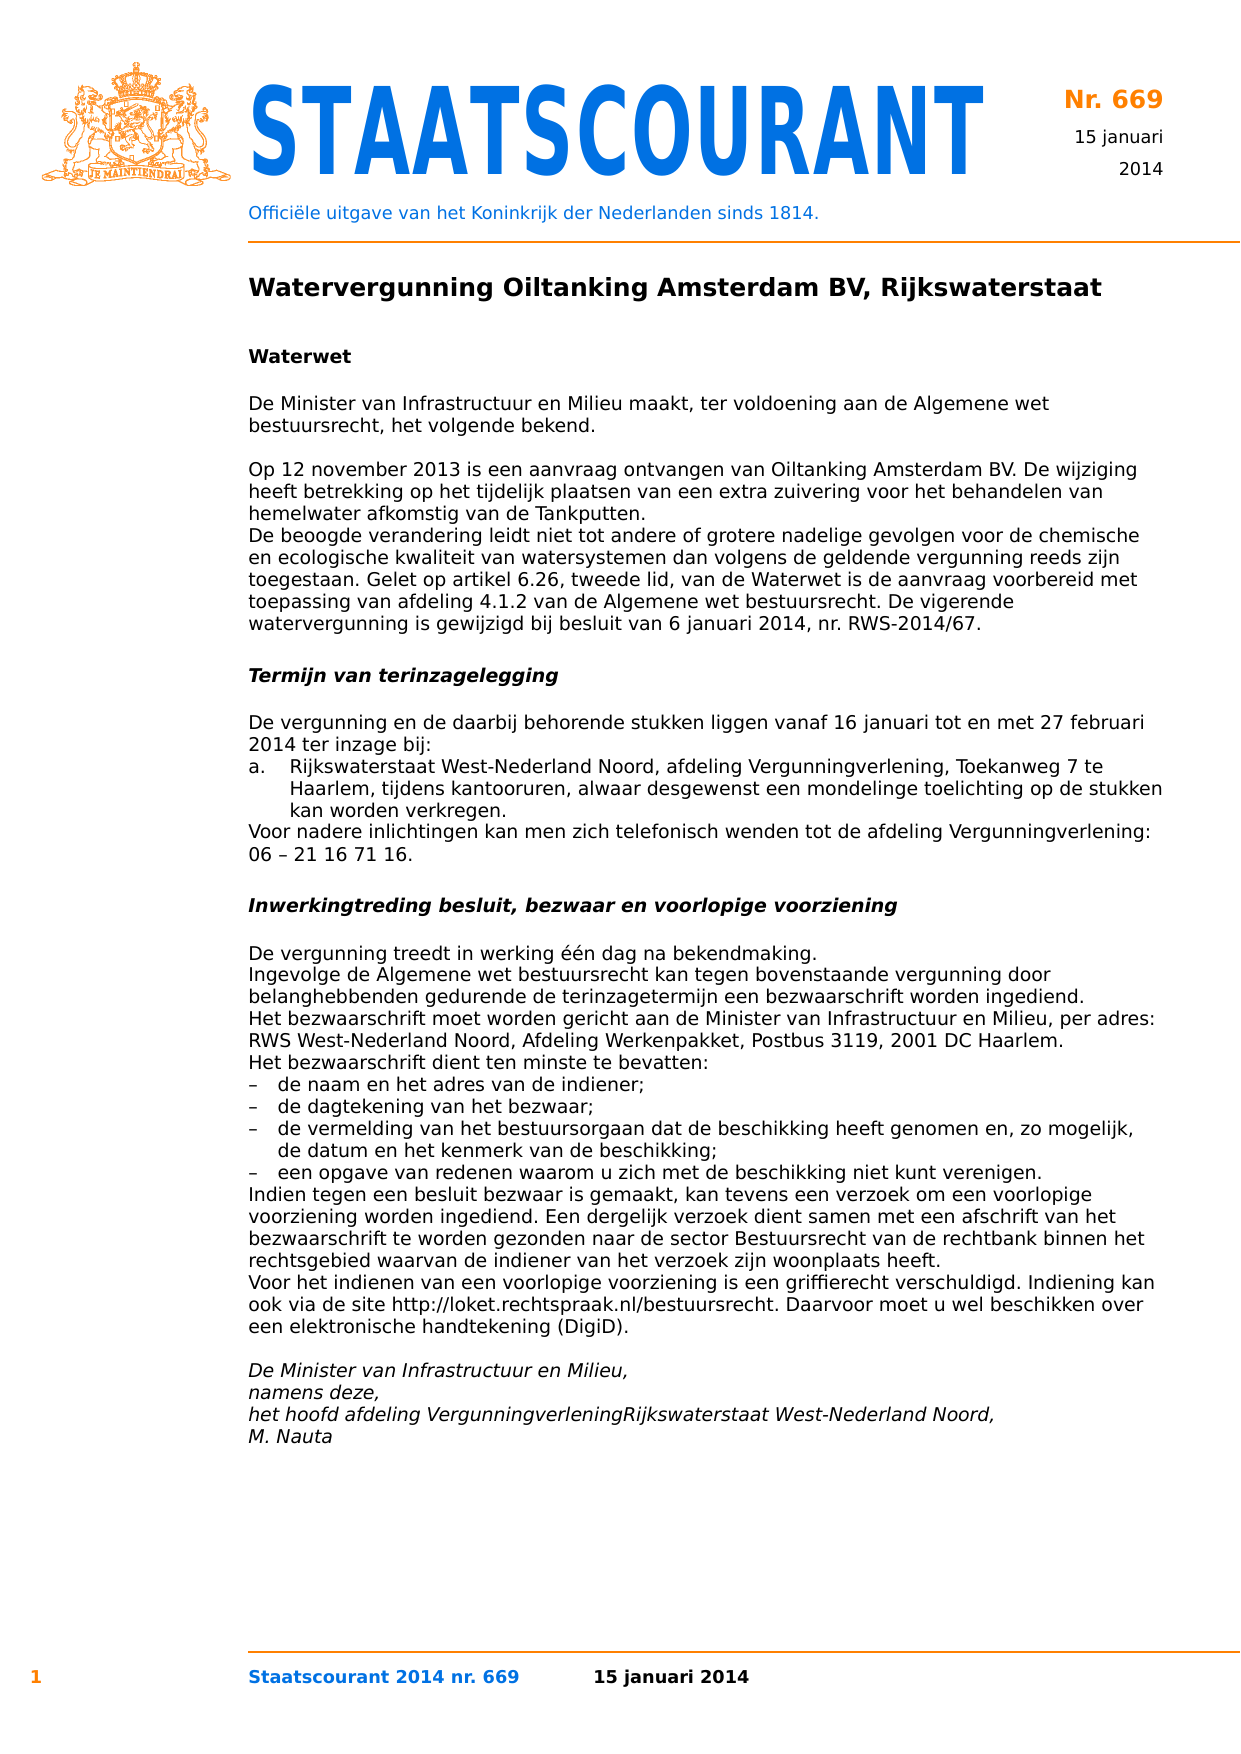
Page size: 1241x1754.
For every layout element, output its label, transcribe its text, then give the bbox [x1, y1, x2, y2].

table_header STAATSCOURANT [248, 62, 998, 203]
text – de dagtekening van het bezwaar; [248, 1096, 1163, 1118]
text De vergunning en de daarbij behorende stukken liggen vanaf 16 januari tot en met 27 februari 2014 ter inzage bij: [248, 712, 1163, 756]
subtitle Watervergunning Oiltanking Amsterdam BV, Rijkswaterstaat [248, 273, 1163, 302]
text – de vermelding van het bestuursorgaan dat de beschikking heeft genomen en, zo mogelijk, de datum en het kenmerk van de beschikking; [248, 1118, 1163, 1162]
text a. Rijkswaterstaat West-Nederland Noord, afdeling Vergunningverlening, Toekanweg 7 te Haarlem, tijdens kantooruren, alwaar desgewenst een mondelinge toelichting op de stukken kan worden verkregen. [248, 756, 1163, 821]
subtitle Termijn van terinzagelegging [248, 664, 1163, 687]
table_header Nr. 669 [998, 62, 1240, 121]
text – de naam en het adres van de indiener; [248, 1074, 1163, 1096]
text De beoogde verandering leidt niet tot andere of grotere nadelige gevolgen voor de chemische en ecologische kwaliteit van watersystemen dan volgens de geldende vergunning reeds zijn toegestaan. Gelet op artikel 6.26, tweede lid, van de Waterwet is de aanvraag voorbereid met toepassing van afdeling 4.1.2 van de Algemene wet bestuursrecht. De vigerende watervergunning is gewijzigd bij besluit van 6 januari 2014, nr. RWS-2014/67. [248, 525, 1163, 634]
table_header [25, 62, 248, 241]
text Voor het indienen van een voorlopige voorziening is een griffierecht verschuldigd. Indiening kan ook via de site http://loket.rechtspraak.nl/bestuursrecht. Daarvoor moet u wel beschikken over een elektronische handtekening (DigiD). [248, 1272, 1163, 1338]
text – een opgave van redenen waarom u zich met de beschikking niet kunt verenigen. [248, 1162, 1163, 1184]
text De Minister van Infrastructuur en Milieu, namens deze, het hoofd afdeling VergunningverleningRijkswaterstaat West-Nederland Noord, M. Nauta [248, 1360, 1163, 1448]
text Het bezwaarschrift dient ten minste te bevatten: [248, 1052, 1163, 1074]
table_cell Officiële uitgave van het Koninkrijk der Nederlanden sinds 1814. [248, 203, 1240, 241]
text Voor nadere inlichtingen kan men zich telefonisch wenden tot de afdeling Vergunningverlening: 06 – 21 16 71 16. [248, 821, 1163, 865]
text Indien tegen een besluit bezwaar is gemaakt, kan tevens een verzoek om een voorlopige voorziening worden ingediend. Een dergelijk verzoek dient samen met een afschrift van het bezwaarschrift te worden gezonden naar de sector Bestuursrecht van de rechtbank binnen het rechtsgebied waarvan de indiener van het verzoek zijn woonplaats heeft. [248, 1184, 1163, 1272]
picture [41, 62, 231, 186]
table_cell 2014 [998, 153, 1240, 203]
subtitle Inwerkingtreding besluit, bezwaar en voorlopige voorziening [248, 895, 1163, 917]
text Ingevolge de Algemene wet bestuursrecht kan tegen bovenstaande vergunning door belanghebbenden gedurende de terinzagetermijn een bezwaarschrift worden ingediend. [248, 964, 1163, 1008]
text Op 12 november 2013 is een aanvraag ontvangen van Oiltanking Amsterdam BV. De wijziging heeft betrekking op het tijdelijk plaatsen van een extra zuivering voor het behandelen van hemelwater afkomstig van de Tankputten. [248, 459, 1163, 525]
table_cell 15 januari [998, 121, 1240, 153]
subtitle Waterwet [248, 346, 1163, 368]
text De Minister van Infrastructuur en Milieu maakt, ter voldoening aan de Algemene wet bestuursrecht, het volgende bekend. [248, 393, 1163, 437]
text De vergunning treedt in werking één dag na bekendmaking. [248, 942, 1163, 964]
text Het bezwaarschrift moet worden gericht aan de Minister van Infrastructuur en Milieu, per adres: RWS West-Nederland Noord, Afdeling Werkenpakket, Postbus 3119, 2001 DC Haarlem. [248, 1008, 1163, 1052]
